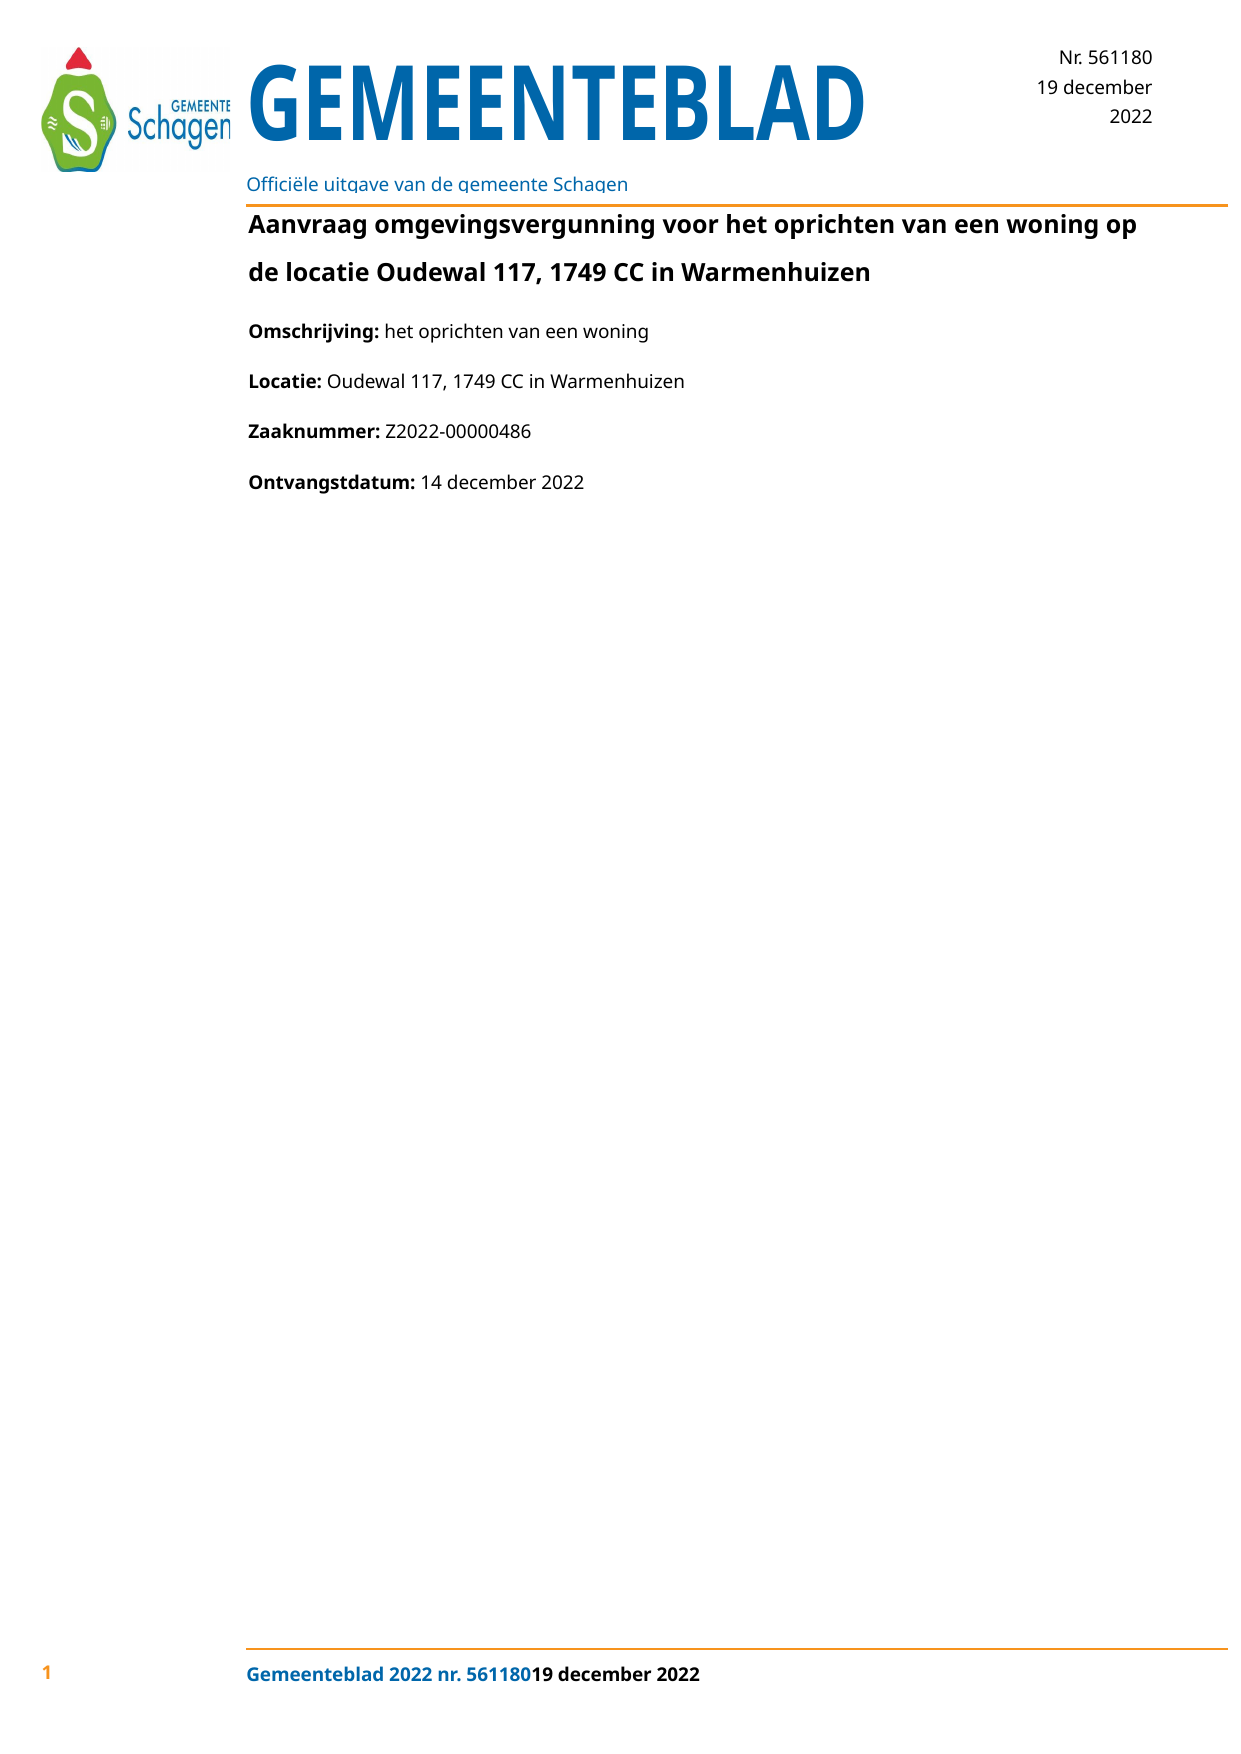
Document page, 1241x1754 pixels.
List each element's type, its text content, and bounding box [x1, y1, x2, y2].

text Omschrijving: het oprichten van een woning [248, 318, 1152, 344]
text Locatie: Oudewal 117, 1749 CC in Warmenhuizen [248, 368, 1152, 394]
picture [41, 47, 231, 172]
text Aanvraag omgevingsvergunning voor het oprichten van een woning op de locatie Oudewal 117, 1749 CC in Warmenhuizen [248, 207, 1152, 288]
text Zaaknummer: Z2022-00000486 [248, 419, 1152, 444]
text Ontvangstdatum: 14 december 2022 [248, 469, 1152, 495]
